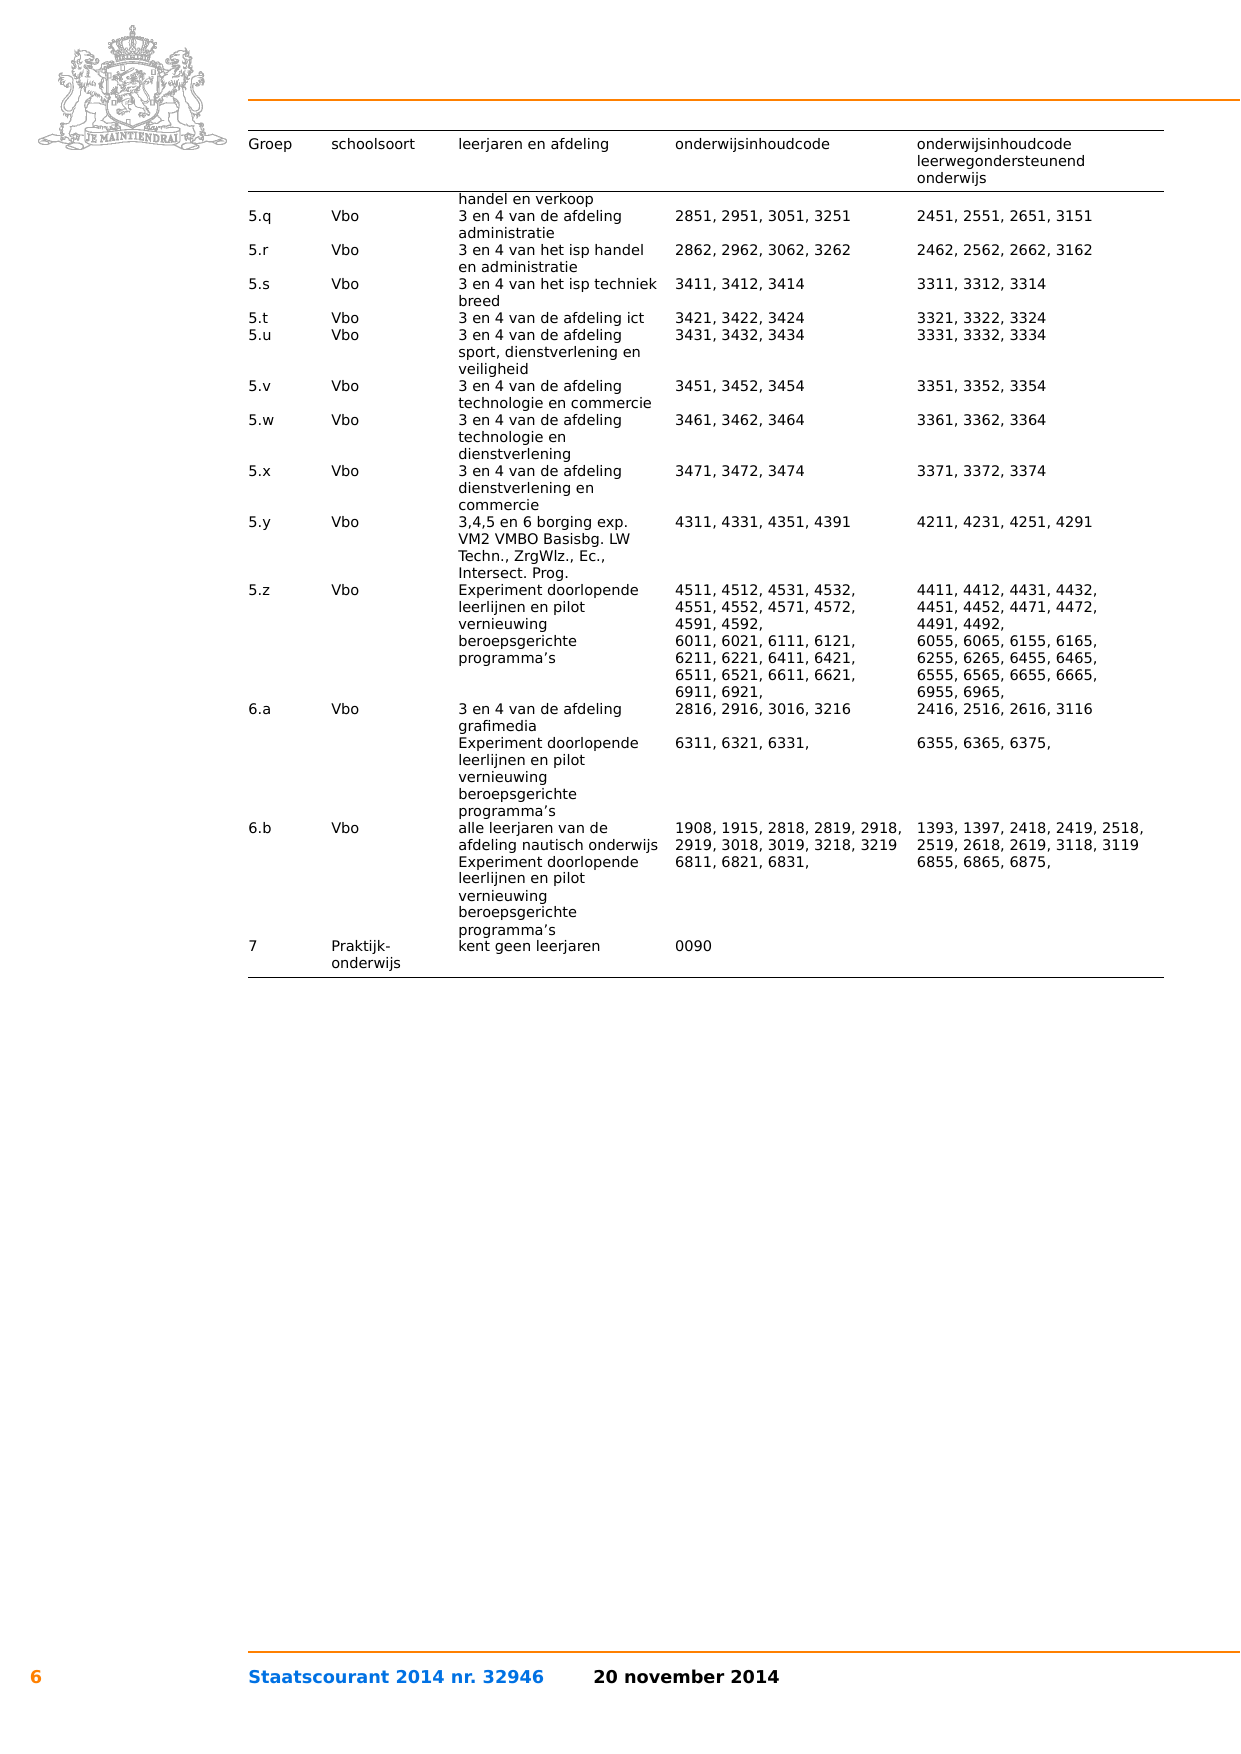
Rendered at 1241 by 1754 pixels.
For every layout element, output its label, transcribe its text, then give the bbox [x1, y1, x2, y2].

table_cell 3 en 4 van het isp handel en administratie [452, 242, 669, 276]
table_cell Vbo [325, 276, 452, 310]
table_cell 2862, 2962, 3062, 3262 [669, 242, 911, 276]
table_cell 3 en 4 van de afdeling dienstverlening en commercie [452, 463, 669, 514]
table_cell 3471, 3472, 3474 [669, 463, 911, 514]
table_cell Vbo [325, 310, 452, 327]
table_cell 3361, 3362, 3364 [911, 412, 1163, 463]
table_cell 5.y [248, 514, 325, 582]
table_cell 3371, 3372, 3374 [911, 463, 1163, 514]
table_cell 5.v [248, 378, 325, 412]
table_cell [248, 854, 325, 938]
table_cell [248, 735, 325, 819]
table_cell 5.q [248, 208, 325, 242]
table_cell Experiment doorlopende leerlijnen en pilot vernieuwing beroepsgerichte programma’s [452, 582, 669, 701]
table_cell 5.x [248, 463, 325, 514]
table_cell Vbo [325, 820, 452, 853]
table_cell 3311, 3312, 3314 [911, 276, 1163, 310]
table_cell 5.r [248, 242, 325, 276]
table_cell 4311, 4331, 4351, 4391 [669, 514, 911, 582]
table_cell [248, 192, 325, 208]
table_cell [669, 192, 911, 208]
table_cell 3,4,5 en 6 borging exp. VM2 VMBO Basisbg. LW Techn., ZrgWlz., Ec., Intersect. Prog. [452, 514, 669, 582]
table_cell Vbo [325, 412, 452, 463]
picture [38, 25, 227, 150]
table_cell 4511, 4512, 4531, 4532, 4551, 4552, 4571, 4572, 4591, 4592, 6011, 6021, 6111, 6121, 6211, 6221, 6411, 6421, 6511, 6521, 6611, 6621, 6911, 6921, [669, 582, 911, 701]
table_cell 5.z [248, 582, 325, 701]
table_cell 2462, 2562, 2662, 3162 [911, 242, 1163, 276]
table_cell 6355, 6365, 6375, [911, 735, 1163, 819]
table_cell kent geen leerjaren [452, 938, 669, 977]
table_cell Vbo [325, 514, 452, 582]
table_cell 2451, 2551, 2651, 3151 [911, 208, 1163, 242]
table_cell 3461, 3462, 3464 [669, 412, 911, 463]
table_cell 2816, 2916, 3016, 3216 [669, 701, 911, 734]
table_cell 3 en 4 van de afdeling grafimedia [452, 701, 669, 734]
table_cell 3431, 3432, 3434 [669, 327, 911, 378]
table_cell 3 en 4 van de afdeling ict [452, 310, 669, 327]
table_cell 3 en 4 van de afdeling technologie en commercie [452, 378, 669, 412]
table_cell 6855, 6865, 6875, [911, 854, 1163, 938]
table_cell Vbo [325, 378, 452, 412]
table_cell 3331, 3332, 3334 [911, 327, 1163, 378]
table_cell [325, 735, 452, 819]
table_cell Experiment doorlopende leerlijnen en pilot vernieuwing beroepsgerichte programma’s [452, 735, 669, 819]
table_cell Vbo [325, 242, 452, 276]
table_cell alle leerjaren van de afdeling nautisch onderwijs [452, 820, 669, 853]
table_header onderwijsinhoudcode [669, 131, 911, 191]
table_cell 4411, 4412, 4431, 4432, 4451, 4452, 4471, 4472, 4491, 4492, 6055, 6065, 6155, 6165, 6255, 6265, 6455, 6465, 6555, 6565, 6655, 6665, 6955, 6965, [911, 582, 1163, 701]
table_cell 3421, 3422, 3424 [669, 310, 911, 327]
table_cell 5.w [248, 412, 325, 463]
table_cell Experiment doorlopende leerlijnen en pilot vernieuwing beroepsgerichte programma’s [452, 854, 669, 938]
table_cell 3 en 4 van de afdeling administratie [452, 208, 669, 242]
table_header onderwijsinhoudcode leerwegondersteunend onderwijs [911, 131, 1163, 191]
table_cell 5.s [248, 276, 325, 310]
table_cell 2416, 2516, 2616, 3116 [911, 701, 1163, 734]
table_header leerjaren en afdeling [452, 131, 669, 191]
table_cell 0090 [669, 938, 911, 977]
table_cell 3451, 3452, 3454 [669, 378, 911, 412]
table_cell 6311, 6321, 6331, [669, 735, 911, 819]
table_cell 3 en 4 van het isp techniek breed [452, 276, 669, 310]
table_cell 1908, 1915, 2818, 2819, 2918, 2919, 3018, 3019, 3218, 3219 [669, 820, 911, 853]
table_cell [325, 854, 452, 938]
table_cell Vbo [325, 208, 452, 242]
table_cell 2851, 2951, 3051, 3251 [669, 208, 911, 242]
table_cell 6.b [248, 820, 325, 853]
table_cell 6.a [248, 701, 325, 734]
table_header schoolsoort [325, 131, 452, 191]
table_header Groep [248, 131, 325, 191]
table_cell 3351, 3352, 3354 [911, 378, 1163, 412]
table_cell 6811, 6821, 6831, [669, 854, 911, 938]
table_cell [325, 192, 452, 208]
table_cell Vbo [325, 463, 452, 514]
table_cell 3321, 3322, 3324 [911, 310, 1163, 327]
table_cell Praktijk-onderwijs [325, 938, 452, 977]
table_cell Vbo [325, 327, 452, 378]
table_cell 1393, 1397, 2418, 2419, 2518, 2519, 2618, 2619, 3118, 3119 [911, 820, 1163, 853]
table_cell 3 en 4 van de afdeling sport, dienstverlening en veiligheid [452, 327, 669, 378]
table_cell 3411, 3412, 3414 [669, 276, 911, 310]
table_cell [911, 938, 1163, 977]
table_cell Vbo [325, 701, 452, 734]
table_cell handel en verkoop [452, 192, 669, 208]
table_cell 5.u [248, 327, 325, 378]
table_cell [911, 192, 1163, 208]
table_cell 7 [248, 938, 325, 977]
table_cell 5.t [248, 310, 325, 327]
table_cell 3 en 4 van de afdeling technologie en dienstverlening [452, 412, 669, 463]
table_cell 4211, 4231, 4251, 4291 [911, 514, 1163, 582]
table_cell Vbo [325, 582, 452, 701]
